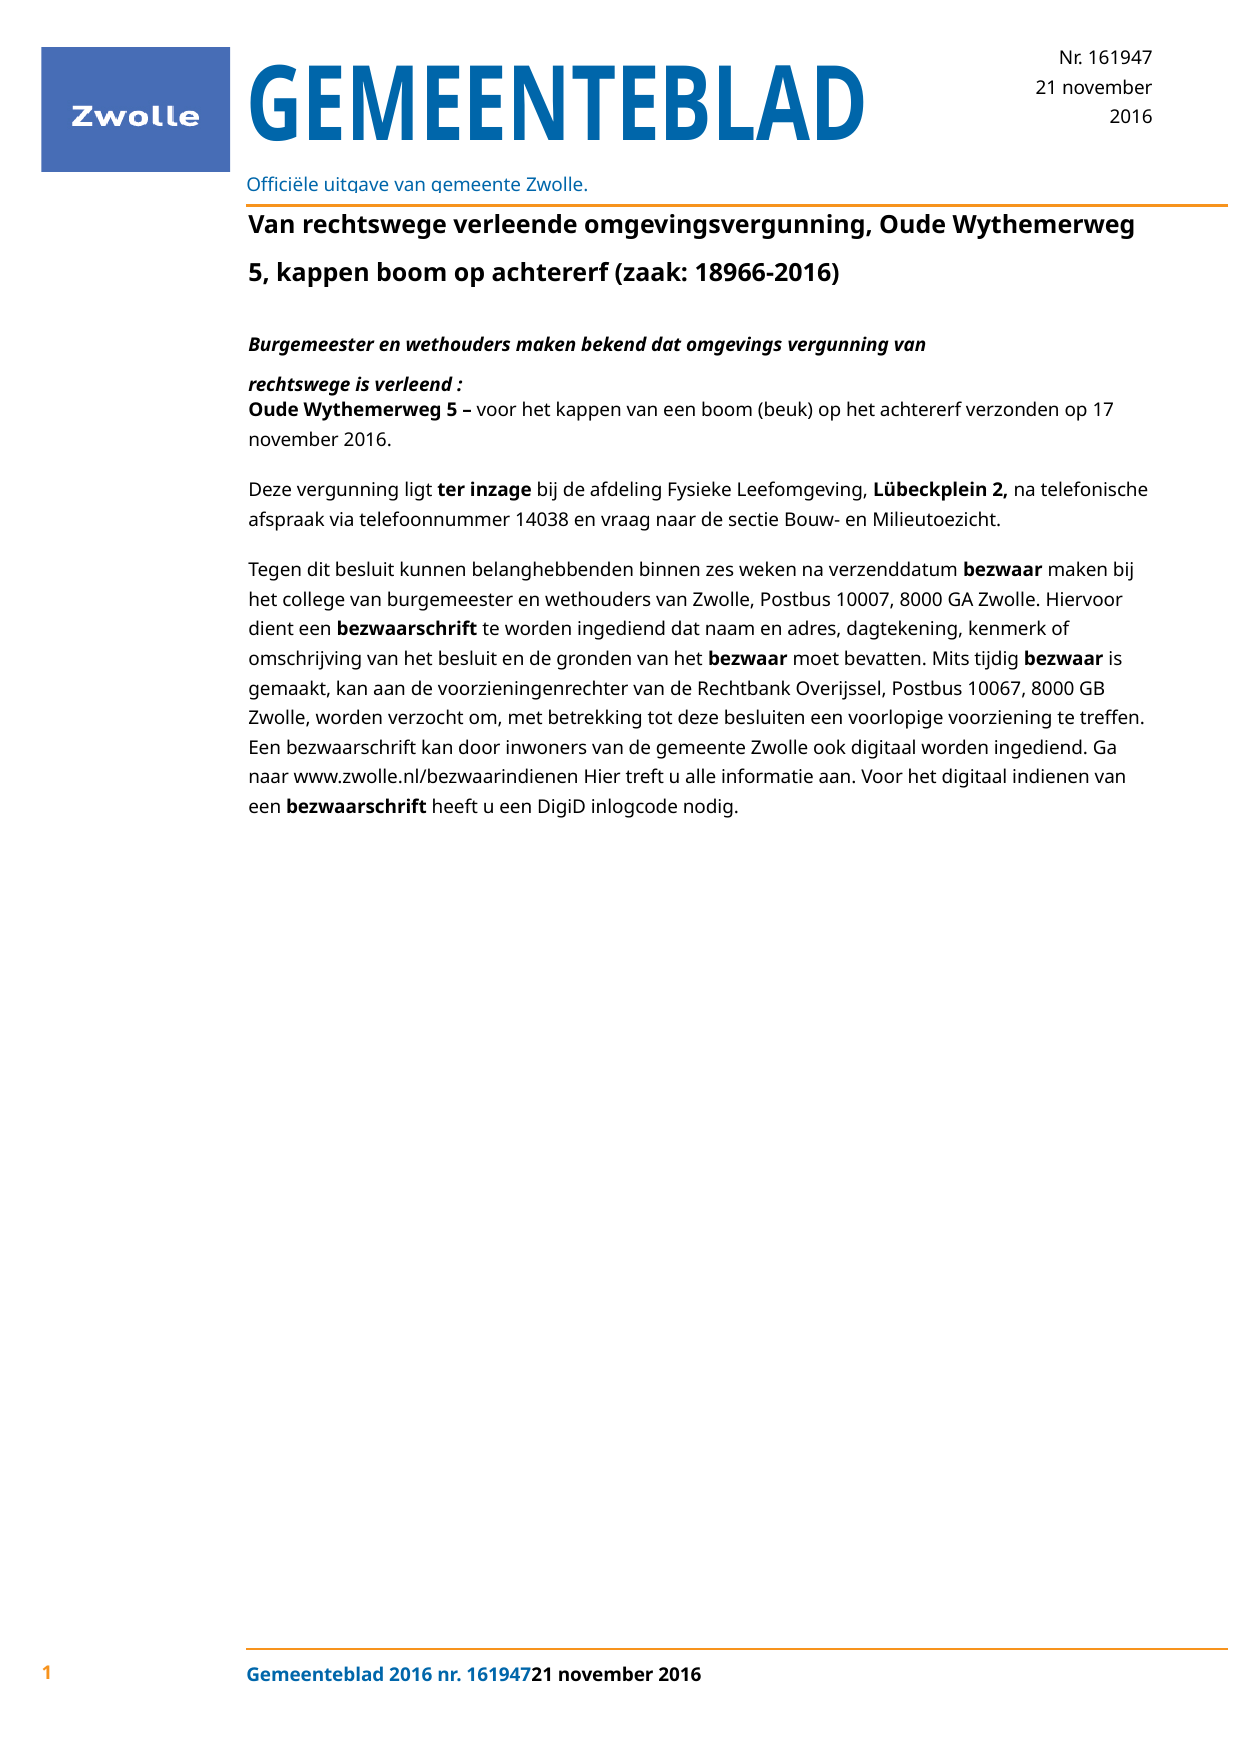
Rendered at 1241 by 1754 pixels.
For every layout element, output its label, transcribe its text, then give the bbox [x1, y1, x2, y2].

text Oude Wythemerweg 5 – voor het kappen van een boom (beuk) op het achtererf verzonden op 17 november 2016. [248, 396, 1152, 452]
text rechtswege is verleend : [248, 371, 1152, 396]
text Burgemeester en wethouders maken bekend dat omgevings vergunning van [248, 331, 1152, 357]
picture [41, 47, 231, 172]
text Deze vergunning ligt ter inzage bij de afdeling Fysieke Leefomgeving, Lübeckplein 2, na telefonische afspraak via telefoonnummer 14038 en vraag naar de sectie Bouw- en Milieutoezicht. [248, 476, 1152, 532]
text Van rechtswege verleende omgevingsvergunning, Oude Wythemerweg 5, kappen boom op achtererf (zaak: 18966-2016) [248, 207, 1152, 288]
text Tegen dit besluit kunnen belanghebbenden binnen zes weken na verzenddatum bezwaar maken bij het college van burgemeester en wethouders van Zwolle, Postbus 10007, 8000 GA Zwolle. Hiervoor dient een bezwaarschrift te worden ingediend dat naam en adres, dagtekening, kenmerk of omschrijving van het besluit en de gronden van het bezwaar moet bevatten. Mits tijdig bezwaar is gemaakt, kan aan de voorzieningenrechter van de Rechtbank Overijssel, Postbus 10067, 8000 GB Zwolle, worden verzocht om, met betrekking tot deze besluiten een voorlopige voorziening te treffen. Een bezwaarschrift kan door inwoners van de gemeente Zwolle ook digitaal worden ingediend. Ga naar www.zwolle.nl/bezwaarindienen Hier treft u alle informatie aan. Voor het digitaal indienen van een bezwaarschrift heeft u een DigiD inlogcode nodig. [248, 556, 1152, 819]
